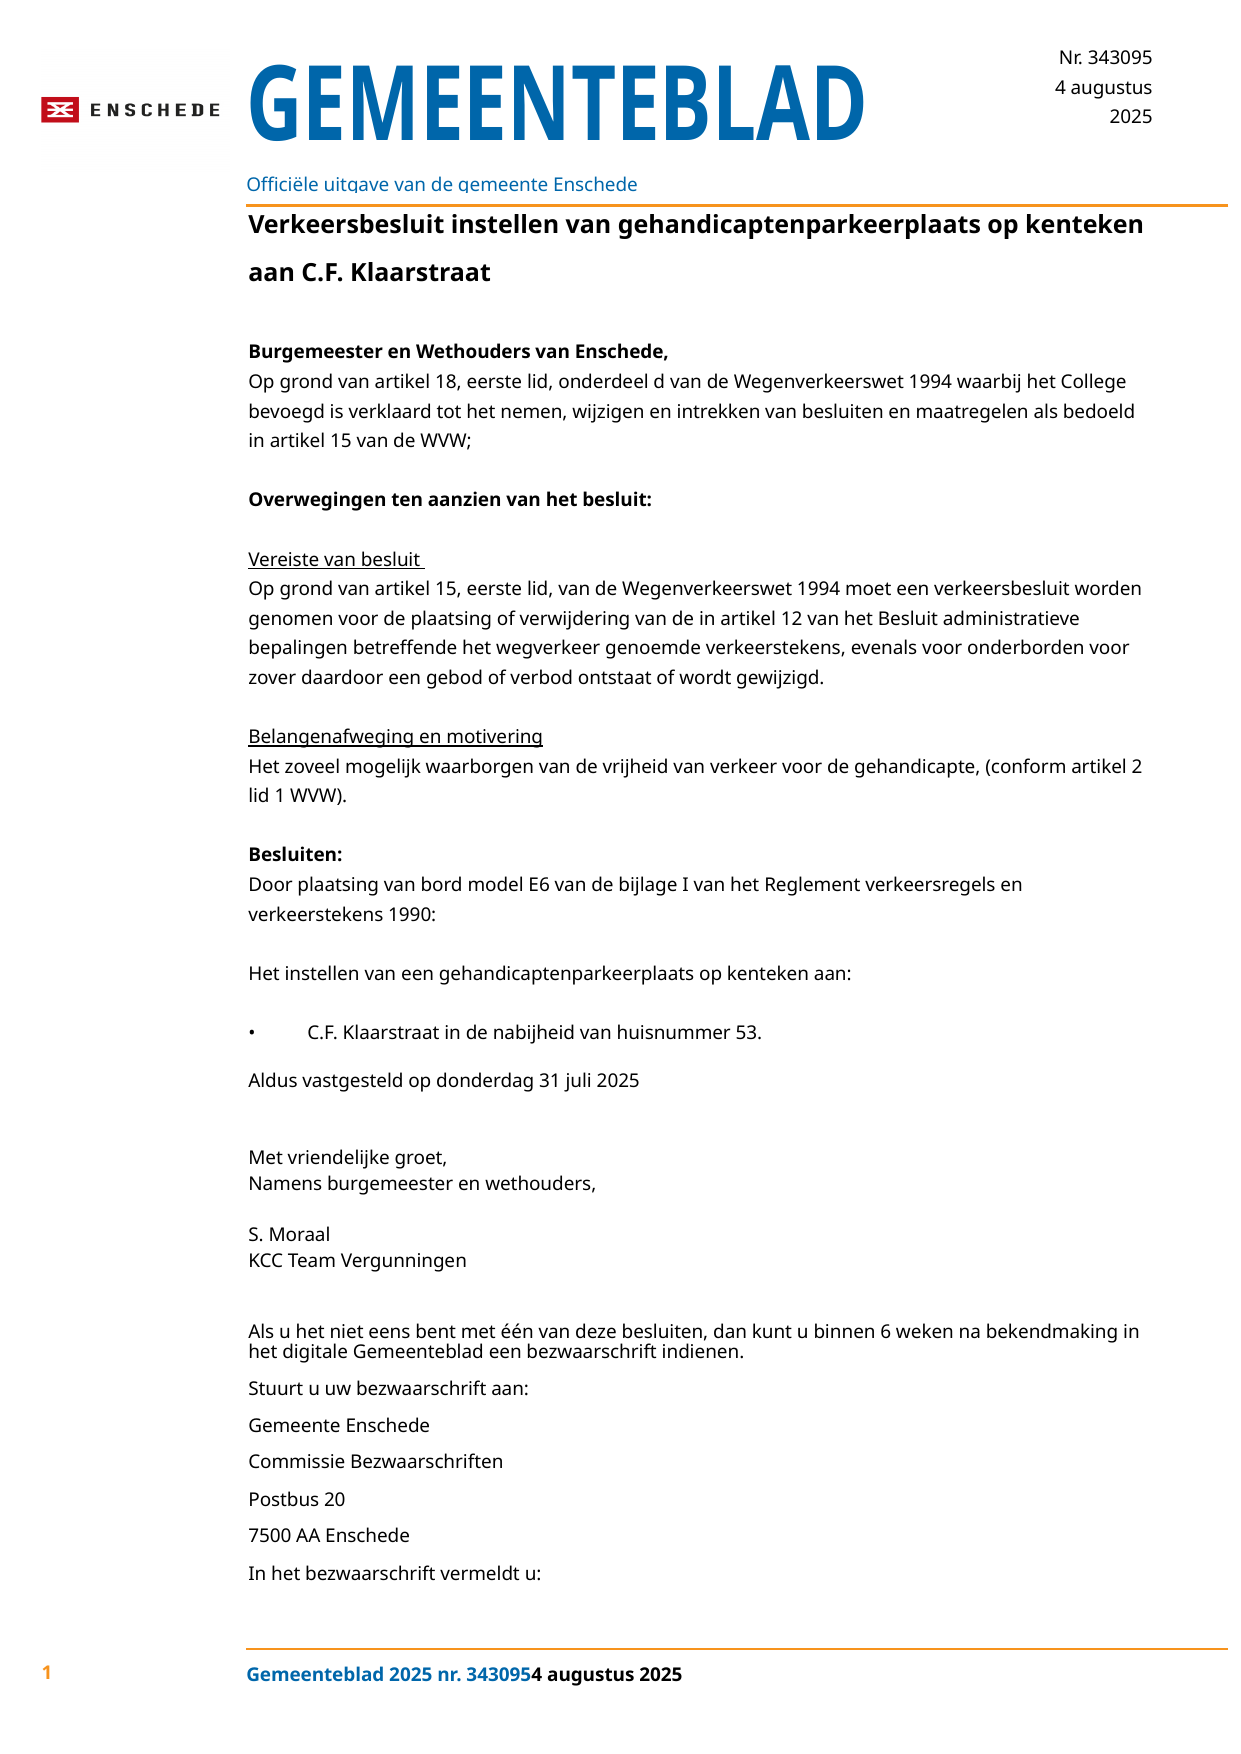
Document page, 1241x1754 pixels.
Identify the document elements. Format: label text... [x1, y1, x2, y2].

text S. Moraal [248, 1221, 1152, 1247]
text Belangenafweging en motivering [248, 723, 1152, 749]
list C.F. Klaarstraat in de nabijheid van huisnummer 53. [248, 1019, 1152, 1045]
text Het instellen van een gehandicaptenparkeerplaats op kenteken aan: [248, 960, 1152, 986]
text Door plaatsing van bord model E6 van de bijlage I van het Reglement verkeersregels en verkeerstekens 1990: [248, 871, 1152, 926]
text Stuurt u uw bezwaarschrift aan: [248, 1379, 1152, 1399]
text Postbus 20 [248, 1491, 1152, 1510]
text Op grond van artikel 18, eerste lid, onderdeel d van de Wegenverkeerswet 1994 waarbij het College bevoegd is verklaard tot het nemen, wijzigen en intrekken van besluiten en maatregelen als bedoeld in artikel 15 van de WVW; [248, 368, 1152, 453]
text Namens burgemeester en wethouders, [248, 1170, 1152, 1196]
text Besluiten: [248, 842, 1152, 867]
text Vereiste van besluit [248, 546, 1152, 571]
picture [41, 47, 231, 172]
text Commissie Bezwaarschriften [248, 1453, 1152, 1473]
text Overwegingen ten aanzien van het besluit: [248, 487, 1152, 512]
text In het bezwaarschrift vermeldt u: [248, 1564, 1152, 1584]
text Burgemeester en Wethouders van Enschede, [248, 339, 1152, 364]
text KCC Team Vergunningen [248, 1247, 1152, 1273]
text Op grond van artikel 15, eerste lid, van de Wegenverkeerswet 1994 moet een verkeersbesluit worden genomen voor de plaatsing of verwijdering van de in artikel 12 van het Besluit administratieve bepalingen betreffende het wegverkeer genoemde verkeerstekens, evenals voor onderborden voor zover daardoor een gebod of verbod ontstaat of wordt gewijzigd. [248, 575, 1152, 690]
text 7500 AA Enschede [248, 1527, 1152, 1547]
text Gemeente Enschede [248, 1417, 1152, 1436]
text Het zoveel mogelijk waarborgen van de vrijheid van verkeer voor de gehandicapte, (conform artikel 2 lid 1 WVW). [248, 753, 1152, 808]
text Aldus vastgesteld op donderdag 31 juli 2025 [248, 1067, 1152, 1093]
text Als u het niet eens bent met één van deze besluiten, dan kunt u binnen 6 weken na bekendmaking in het digitale Gemeenteblad een bezwaarschrift indienen. [248, 1323, 1152, 1362]
text Verkeersbesluit instellen van gehandicaptenparkeerplaats op kenteken aan C.F. Klaarstraat [248, 207, 1152, 288]
text Met vriendelijke groet, [248, 1144, 1152, 1170]
